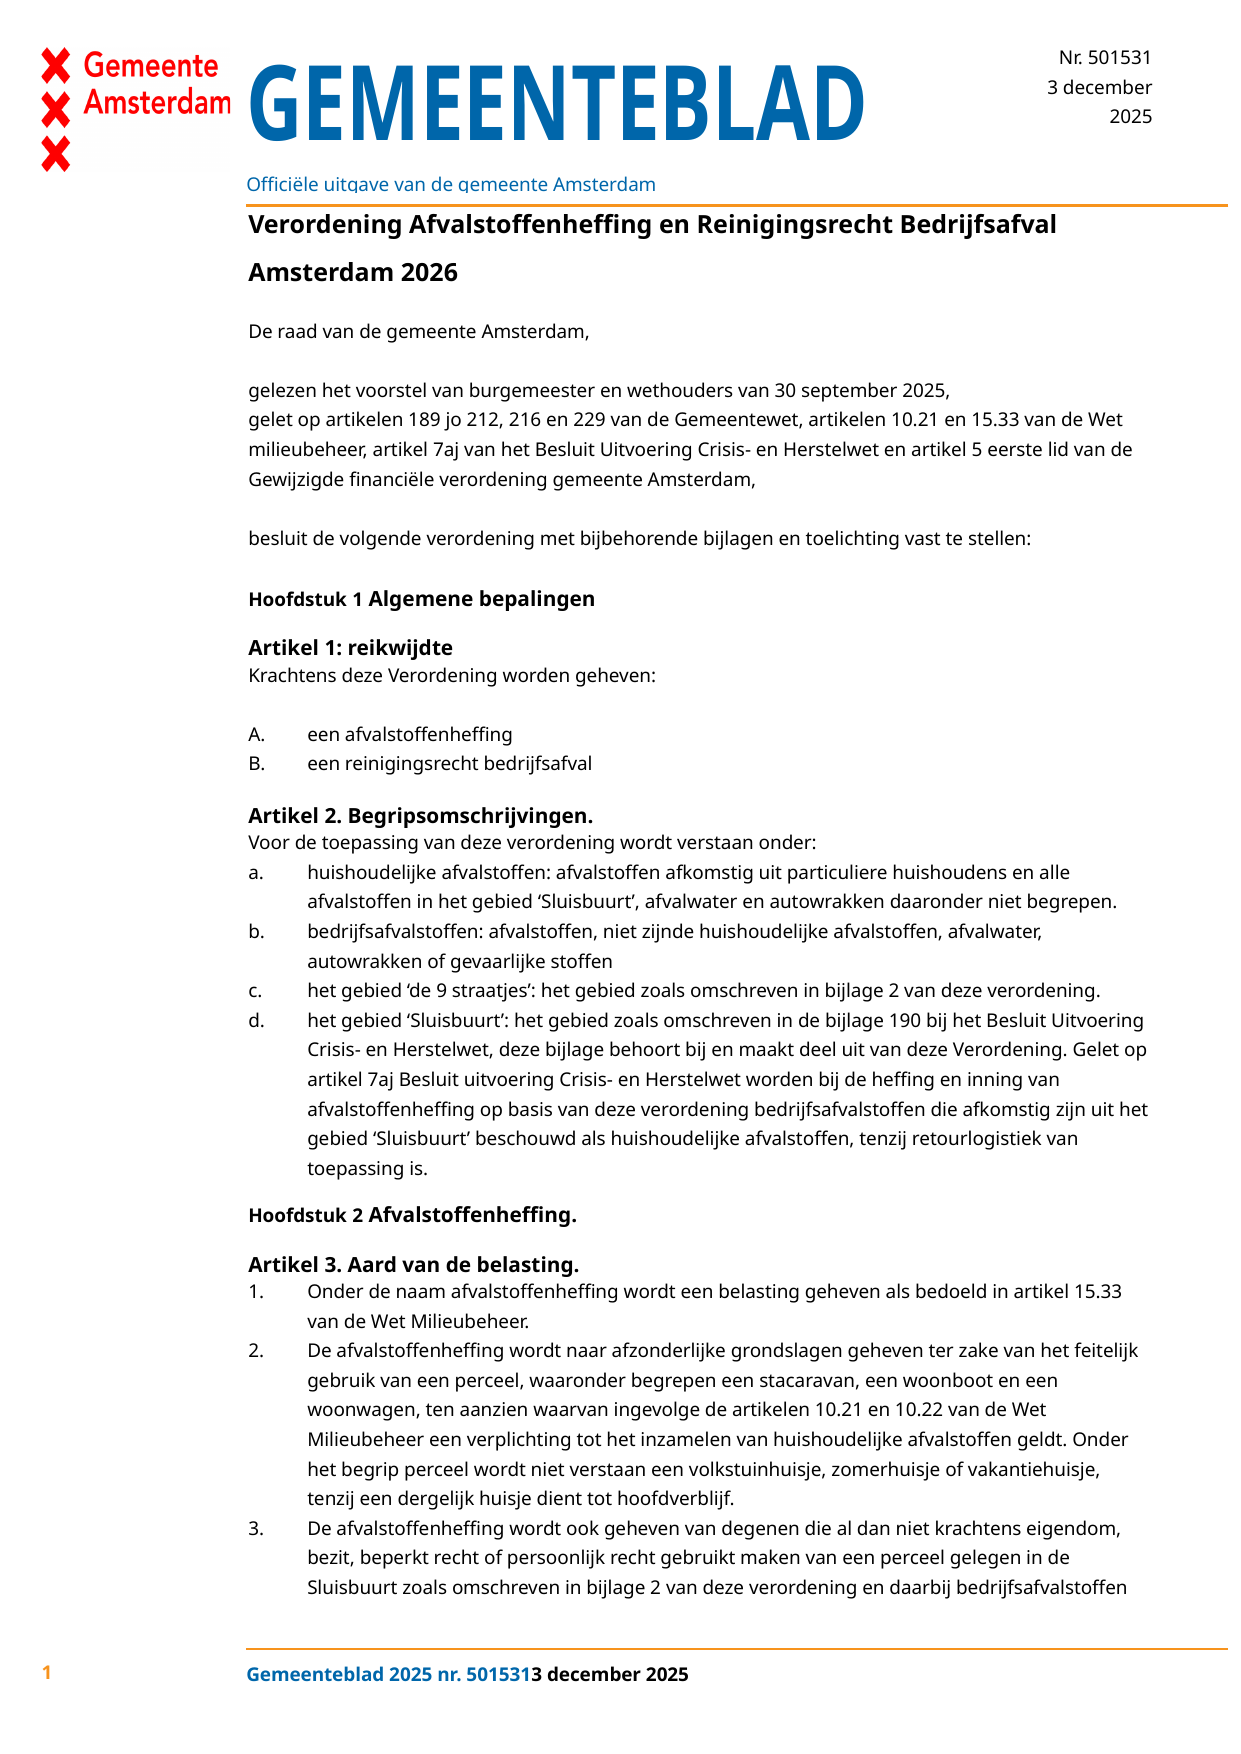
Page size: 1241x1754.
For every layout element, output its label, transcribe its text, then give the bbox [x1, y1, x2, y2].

text Krachtens deze Verordening worden geheven: [248, 662, 1152, 688]
list Onder de naam afvalstoffenheffing wordt een belasting geheven als bedoeld in artikel 15.33 van de Wet Milieubeheer. [248, 1278, 1152, 1333]
picture [41, 47, 231, 172]
text Artikel 2. Begripsomschrijvingen. [248, 801, 1152, 829]
text Voor de toepassing van deze verordening wordt verstaan onder: [248, 829, 1152, 855]
text Hoofdstuk 1 Algemene bepalingen [248, 584, 1152, 613]
list een afvalstoffenheffing [248, 721, 1152, 747]
text Artikel 1: reikwijdte [248, 633, 1152, 662]
text De raad van de gemeente Amsterdam, [248, 318, 1152, 344]
list De afvalstoffenheffing wordt ook geheven van degenen die al dan niet krachtens eigendom, bezit, beperkt recht of persoonlijk recht gebruikt maken van een perceel gelegen in de Sluisbuurt zoals omschreven in bijlage 2 van deze verordening en daarbij bedrijfsafvalstoffen [248, 1515, 1152, 1600]
list het gebied ‘Sluisbuurt’: het gebied zoals omschreven in de bijlage 190 bij het Besluit Uitvoering Crisis- en Herstelwet, deze bijlage behoort bij en maakt deel uit van deze Verordening. Gelet op artikel 7aj Besluit uitvoering Crisis- en Herstelwet worden bij de heffing en inning van afvalstoffenheffing op basis van deze verordening bedrijfsafvalstoffen die afkomstig zijn uit het gebied ‘Sluisbuurt’ beschouwd als huishoudelijke afvalstoffen, tenzij retourlogistiek van toepassing is. [248, 1007, 1152, 1181]
text Hoofdstuk 2 Afvalstoffenheffing. [248, 1201, 1152, 1229]
list huishoudelijke afvalstoffen: afvalstoffen afkomstig uit particuliere huishoudens en alle afvalstoffen in het gebied ‘Sluisbuurt’, afvalwater en autowrakken daaronder niet begrepen. [248, 859, 1152, 914]
text Verordening Afvalstoffenheffing en Reinigingsrecht Bedrijfsafval Amsterdam 2026 [248, 207, 1152, 288]
text besluit de volgende verordening met bijbehorende bijlagen en toelichting vast te stellen: [248, 525, 1152, 551]
list De afvalstoffenheffing wordt naar afzonderlijke grondslagen geheven ter zake van het feitelijk gebruik van een perceel, waaronder begrepen een stacaravan, een woonboot en een woonwagen, ten aanzien waarvan ingevolge de artikelen 10.21 en 10.22 van de Wet Milieubeheer een verplichting tot het inzamelen van huishoudelijke afvalstoffen geldt. Onder het begrip perceel wordt niet verstaan een volkstuinhuisje, zomerhuisje of vakantiehuisje, tenzij een dergelijk huisje dient tot hoofdverblijf. [248, 1337, 1152, 1511]
list het gebied ‘de 9 straatjes’: het gebied zoals omschreven in bijlage 2 van deze verordening. [248, 977, 1152, 1003]
text gelezen het voorstel van burgemeester en wethouders van 30 september 2025, [248, 377, 1152, 403]
text gelet op artikelen 189 jo 212, 216 en 229 van de Gemeentewet, artikelen 10.21 en 15.33 van de Wet milieubeheer, artikel 7aj van het Besluit Uitvoering Crisis- en Herstelwet en artikel 5 eerste lid van de Gewijzigde financiële verordening gemeente Amsterdam, [248, 407, 1152, 492]
list bedrijfsafvalstoffen: afvalstoffen, niet zijnde huishoudelijke afvalstoffen, afvalwater, autowrakken of gevaarlijke stoffen [248, 918, 1152, 973]
text Artikel 3. Aard van de belasting. [248, 1250, 1152, 1278]
list een reinigingsrecht bedrijfsafval [248, 751, 1152, 776]
